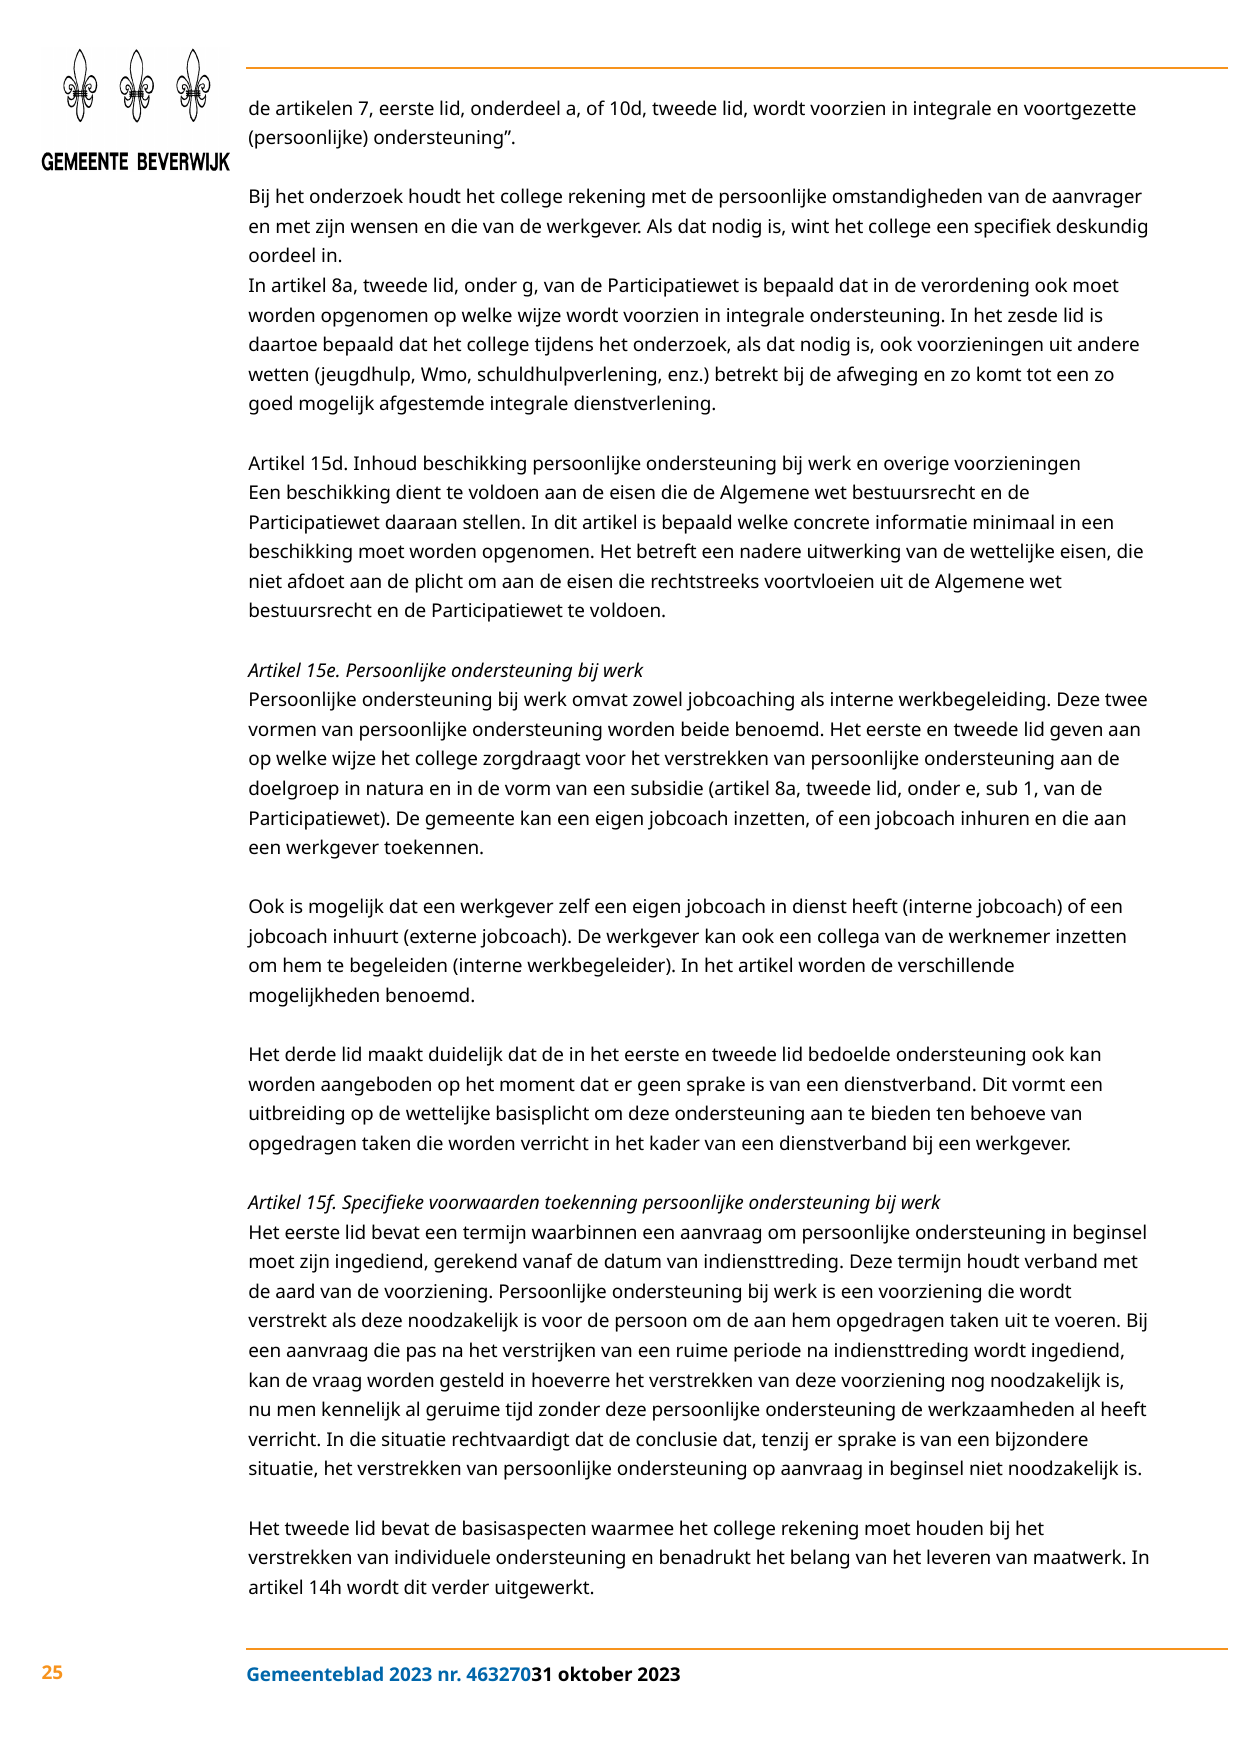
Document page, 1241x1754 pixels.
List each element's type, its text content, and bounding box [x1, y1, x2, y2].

text Ook is mogelijk dat een werkgever zelf een eigen jobcoach in dienst heeft (interne jobcoach) of een jobcoach inhuurt (externe jobcoach). De werkgever kan ook een collega van de werknemer inzetten om hem te begeleiden (interne werkbegeleider). In het artikel worden de verschillende mogelijkheden benoemd. [248, 893, 1152, 1008]
text Artikel 15e. Persoonlijke ondersteuning bij werk [248, 657, 1152, 683]
picture [41, 47, 231, 172]
text Het eerste lid bevat een termijn waarbinnen een aanvraag om persoonlijke ondersteuning in beginsel moet zijn ingediend, gerekend vanaf de datum van indiensttreding. Deze termijn houdt verband met de aard van de voorziening. Persoonlijke ondersteuning bij werk is een voorziening die wordt verstrekt als deze noodzakelijk is voor de persoon om de aan hem opgedragen taken uit te voeren. Bij een aanvraag die pas na het verstrijken van een ruime periode na indiensttreding wordt ingediend, kan de vraag worden gesteld in hoeverre het verstrekken van deze voorziening nog noodzakelijk is, nu men kennelijk al geruime tijd zonder deze persoonlijke ondersteuning de werkzaamheden al heeft verricht. In die situatie rechtvaardigt dat de conclusie dat, tenzij er sprake is van een bijzondere situatie, het verstrekken van persoonlijke ondersteuning op aanvraag in beginsel niet noodzakelijk is. [248, 1219, 1152, 1481]
text Artikel 15f. Specifieke voorwaarden toekenning persoonlijke ondersteuning bij werk [248, 1189, 1152, 1215]
text Artikel 15d. Inhoud beschikking persoonlijke ondersteuning bij werk en overige voorzieningen [248, 450, 1152, 476]
text Het derde lid maakt duidelijk dat de in het eerste en tweede lid bedoelde ondersteuning ook kan worden aangeboden op het moment dat er geen sprake is van een dienstverband. Dit vormt een uitbreiding op de wettelijke basisplicht om deze ondersteuning aan te bieden ten behoeve van opgedragen taken die worden verricht in het kader van een dienstverband bij een werkgever. [248, 1041, 1152, 1156]
text Het tweede lid bevat de basisaspecten waarmee het college rekening moet houden bij het verstrekken van individuele ondersteuning en benadrukt het belang van het leveren van maatwerk. In artikel 14h wordt dit verder uitgewerkt. [248, 1515, 1152, 1600]
text Bij het onderzoek houdt het college rekening met de persoonlijke omstandigheden van de aanvrager en met zijn wensen en die van de werkgever. Als dat nodig is, wint het college een specifiek deskundig oordeel in. [248, 183, 1152, 268]
text Een beschikking dient te voldoen aan de eisen die de Algemene wet bestuursrecht en de Participatiewet daaraan stellen. In dit artikel is bepaald welke concrete informatie minimaal in een beschikking moet worden opgenomen. Het betreft een nadere uitwerking van de wettelijke eisen, die niet afdoet aan de plicht om aan de eisen die rechtstreeks voortvloeien uit de Algemene wet bestuursrecht en de Participatiewet te voldoen. [248, 479, 1152, 623]
text Persoonlijke ondersteuning bij werk omvat zowel jobcoaching als interne werkbegeleiding. Deze twee vormen van persoonlijke ondersteuning worden beide benoemd. Het eerste en tweede lid geven aan op welke wijze het college zorgdraagt voor het verstrekken van persoonlijke ondersteuning aan de doelgroep in natura en in de vorm van een subsidie (artikel 8a, tweede lid, onder e, sub 1, van de Participatiewet). De gemeente kan een eigen jobcoach inzetten, of een jobcoach inhuren en die aan een werkgever toekennen. [248, 686, 1152, 860]
text In artikel 8a, tweede lid, onder g, van de Participatiewet is bepaald dat in de verordening ook moet worden opgenomen op welke wijze wordt voorzien in integrale ondersteuning. In het zesde lid is daartoe bepaald dat het college tijdens het onderzoek, als dat nodig is, ook voorzieningen uit andere wetten (jeugdhulp, Wmo, schuldhulpverlening, enz.) betrekt bij de afweging en zo komt tot een zo goed mogelijk afgestemde integrale dienstverlening. [248, 272, 1152, 416]
text de artikelen 7, eerste lid, onderdeel a, of 10d, tweede lid, wordt voorzien in integrale en voortgezette (persoonlijke) ondersteuning”. [248, 95, 1152, 150]
